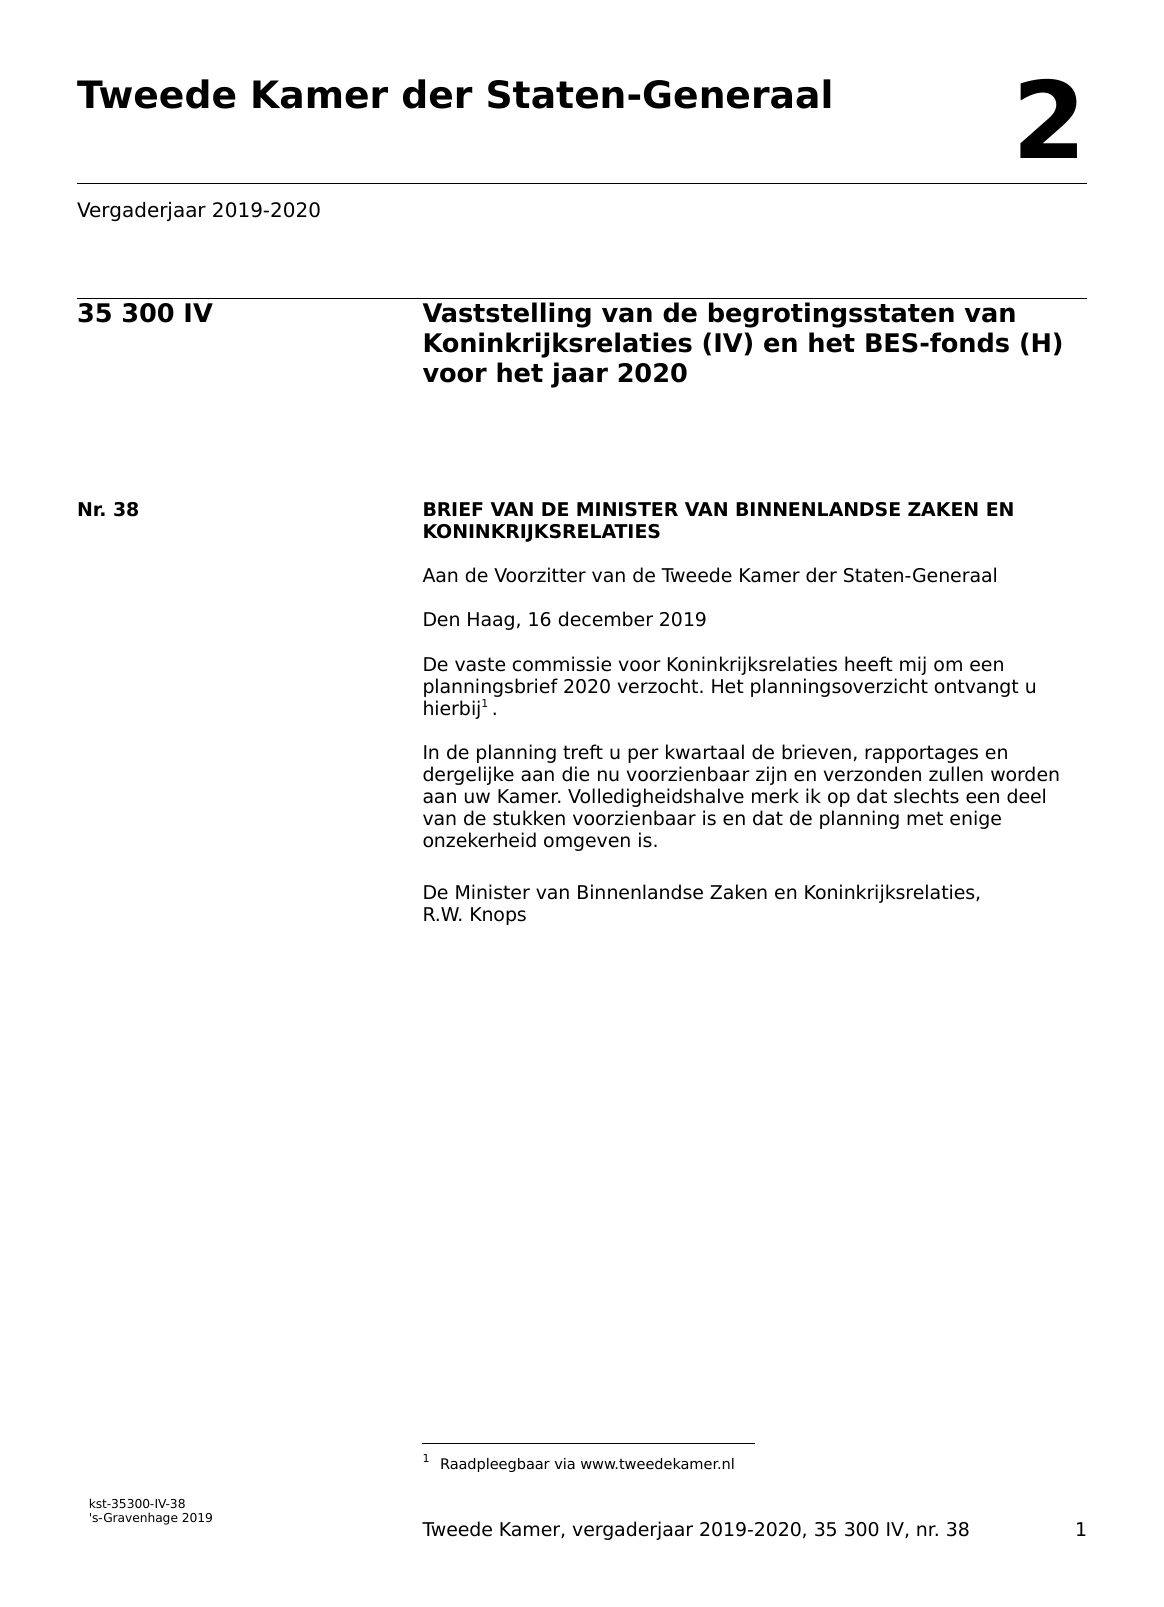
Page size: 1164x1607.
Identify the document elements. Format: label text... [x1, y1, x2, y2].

table_header Tweede Kamer der Staten-Generaal [77, 59, 886, 183]
table_header 2 [886, 59, 1087, 183]
subtitle 35 300 IV Vaststelling van de begrotingsstaten van Koninkrijksrelaties (IV) en het BES-fonds (H) voor het jaar 2020 [77, 299, 1087, 388]
text Raadpleegbaar via www.tweedekamer.nl [422, 1452, 1087, 1474]
text kst-35300-IV-38 [88, 1497, 323, 1511]
text 's-Gravenhage 2019 [88, 1511, 323, 1525]
subtitle Nr. 38 BRIEF VAN DE MINISTER VAN BINNENLANDSE ZAKEN EN KONINKRIJKSRELATIES [77, 499, 1087, 543]
text Den Haag, 16 december 2019 [422, 609, 1087, 631]
text In de planning treft u per kwartaal de brieven, rapportages en dergelijke aan die nu voorzienbaar zijn en verzonden zullen worden aan uw Kamer. Volledigheidshalve merk ik op dat slechts een deel van de stukken voorzienbaar is en dat de planning met enige onzekerheid omgeven is. [422, 742, 1087, 852]
text De Minister van Binnenlandse Zaken en Koninkrijksrelaties, R.W. Knops [422, 882, 1087, 926]
text Aan de Voorzitter van de Tweede Kamer der Staten-Generaal [422, 565, 1087, 587]
text De vaste commissie voor Koninkrijksrelaties heeft mij om een planningsbrief 2020 verzocht. Het planningsoverzicht ontvangt u hierbij. [422, 653, 1087, 719]
table_cell Vergaderjaar 2019-2020 [77, 184, 1087, 298]
